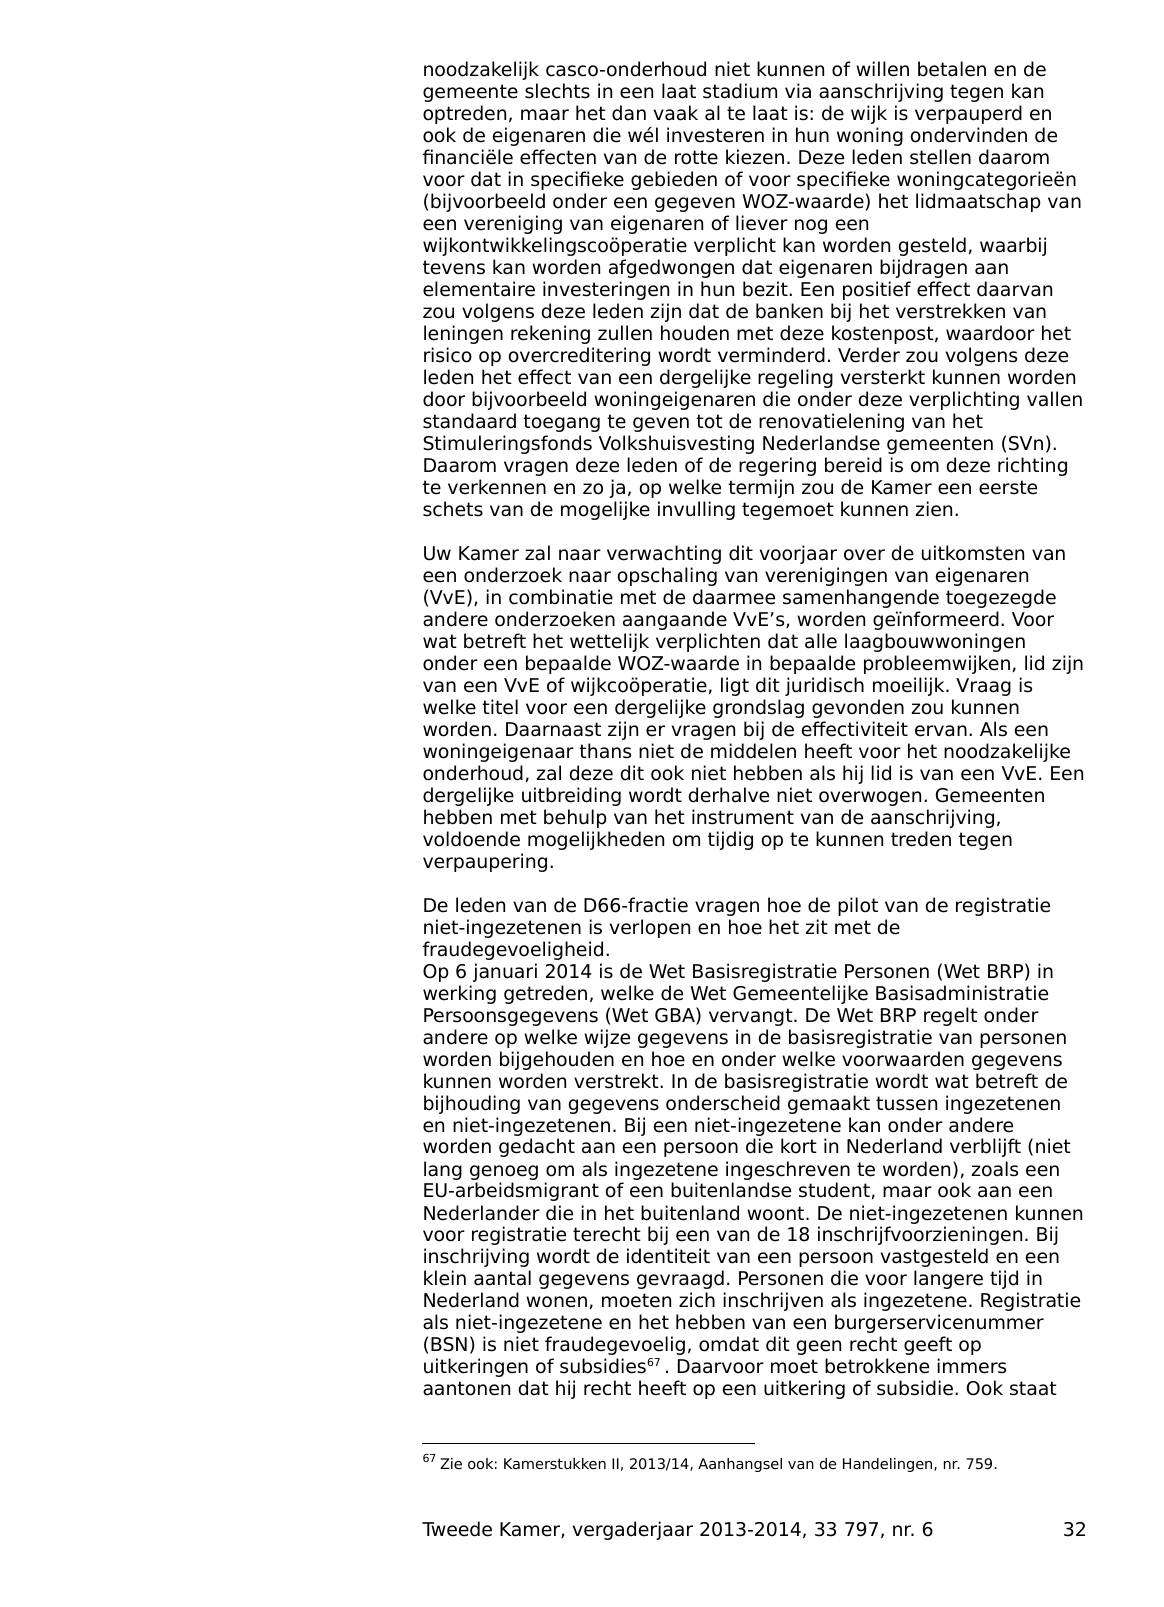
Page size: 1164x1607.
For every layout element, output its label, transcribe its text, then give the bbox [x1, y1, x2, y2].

text De leden van de D66-fractie vragen hoe de pilot van de registratie niet-ingezetenen is verlopen en hoe het zit met de fraudegevoeligheid. [422, 895, 1087, 961]
text Zie ook: Kamerstukken II, 2013/14, Aanhangsel van de Handelingen, nr. 759. [422, 1452, 1087, 1474]
text Uw Kamer zal naar verwachting dit voorjaar over de uitkomsten van een onderzoek naar opschaling van verenigingen van eigenaren (VvE), in combinatie met de daarmee samenhangende toegezegde andere onderzoeken aangaande VvE’s, worden geïnformeerd. Voor wat betreft het wettelijk verplichten dat alle laagbouwwoningen onder een bepaalde WOZ-waarde in bepaalde probleemwijken, lid zijn van een VvE of wijkcoöperatie, ligt dit juridisch moeilijk. Vraag is welke titel voor een dergelijke grondslag gevonden zou kunnen worden. Daarnaast zijn er vragen bij de effectiviteit ervan. Als een woningeigenaar thans niet de middelen heeft voor het noodzakelijke onderhoud, zal deze dit ook niet hebben als hij lid is van een VvE. Een dergelijke uitbreiding wordt derhalve niet overwogen. Gemeenten hebben met behulp van het instrument van de aanschrijving, voldoende mogelijkheden om tijdig op te kunnen treden tegen verpaupering. [422, 543, 1087, 872]
text Op 6 januari 2014 is de Wet Basisregistratie Personen (Wet BRP) in werking getreden, welke de Wet Gemeentelijke Basisadministratie Persoonsgegevens (Wet GBA) vervangt. De Wet BRP regelt onder andere op welke wijze gegevens in de basisregistratie van personen worden bijgehouden en hoe en onder welke voorwaarden gegevens kunnen worden verstrekt. In de basisregistratie wordt wat betreft de bijhouding van gegevens onderscheid gemaakt tussen ingezetenen en niet-ingezetenen. Bij een niet-ingezetene kan onder andere worden gedacht aan een persoon die kort in Nederland verblijft (niet lang genoeg om als ingezetene ingeschreven te worden), zoals een EU-arbeidsmigrant of een buitenlandse student, maar ook aan een Nederlander die in het buitenland woont. De niet-ingezetenen kunnen voor registratie terecht bij een van de 18 inschrijfvoorzieningen. Bij inschrijving wordt de identiteit van een persoon vastgesteld en een klein aantal gegevens gevraagd. Personen die voor langere tijd in Nederland wonen, moeten zich inschrijven als ingezetene. Registratie als niet-ingezetene en het hebben van een burgerservicenummer (BSN) is niet fraudegevoelig, omdat dit geen recht geeft op uitkeringen of subsidies. Daarvoor moet betrokkene immers aantonen dat hij recht heeft op een uitkering of subsidie. Ook staat [422, 961, 1087, 1400]
text noodzakelijk casco-onderhoud niet kunnen of willen betalen en de gemeente slechts in een laat stadium via aanschrijving tegen kan optreden, maar het dan vaak al te laat is: de wijk is verpauperd en ook de eigenaren die wél investeren in hun woning ondervinden de financiële effecten van de rotte kiezen. Deze leden stellen daarom voor dat in specifieke gebieden of voor specifieke woningcategorieën (bijvoorbeeld onder een gegeven WOZ-waarde) het lidmaatschap van een vereniging van eigenaren of liever nog een wijkontwikkelingscoöperatie verplicht kan worden gesteld, waarbij tevens kan worden afgedwongen dat eigenaren bijdragen aan elementaire investeringen in hun bezit. Een positief effect daarvan zou volgens deze leden zijn dat de banken bij het verstrekken van leningen rekening zullen houden met deze kostenpost, waardoor het risico op overcreditering wordt verminderd. Verder zou volgens deze leden het effect van een dergelijke regeling versterkt kunnen worden door bijvoorbeeld woningeigenaren die onder deze verplichting vallen standaard toegang te geven tot de renovatielening van het Stimuleringsfonds Volkshuisvesting Nederlandse gemeenten (SVn). Daarom vragen deze leden of de regering bereid is om deze richting te verkennen en zo ja, op welke termijn zou de Kamer een eerste schets van de mogelijke invulling tegemoet kunnen zien. [422, 59, 1087, 521]
